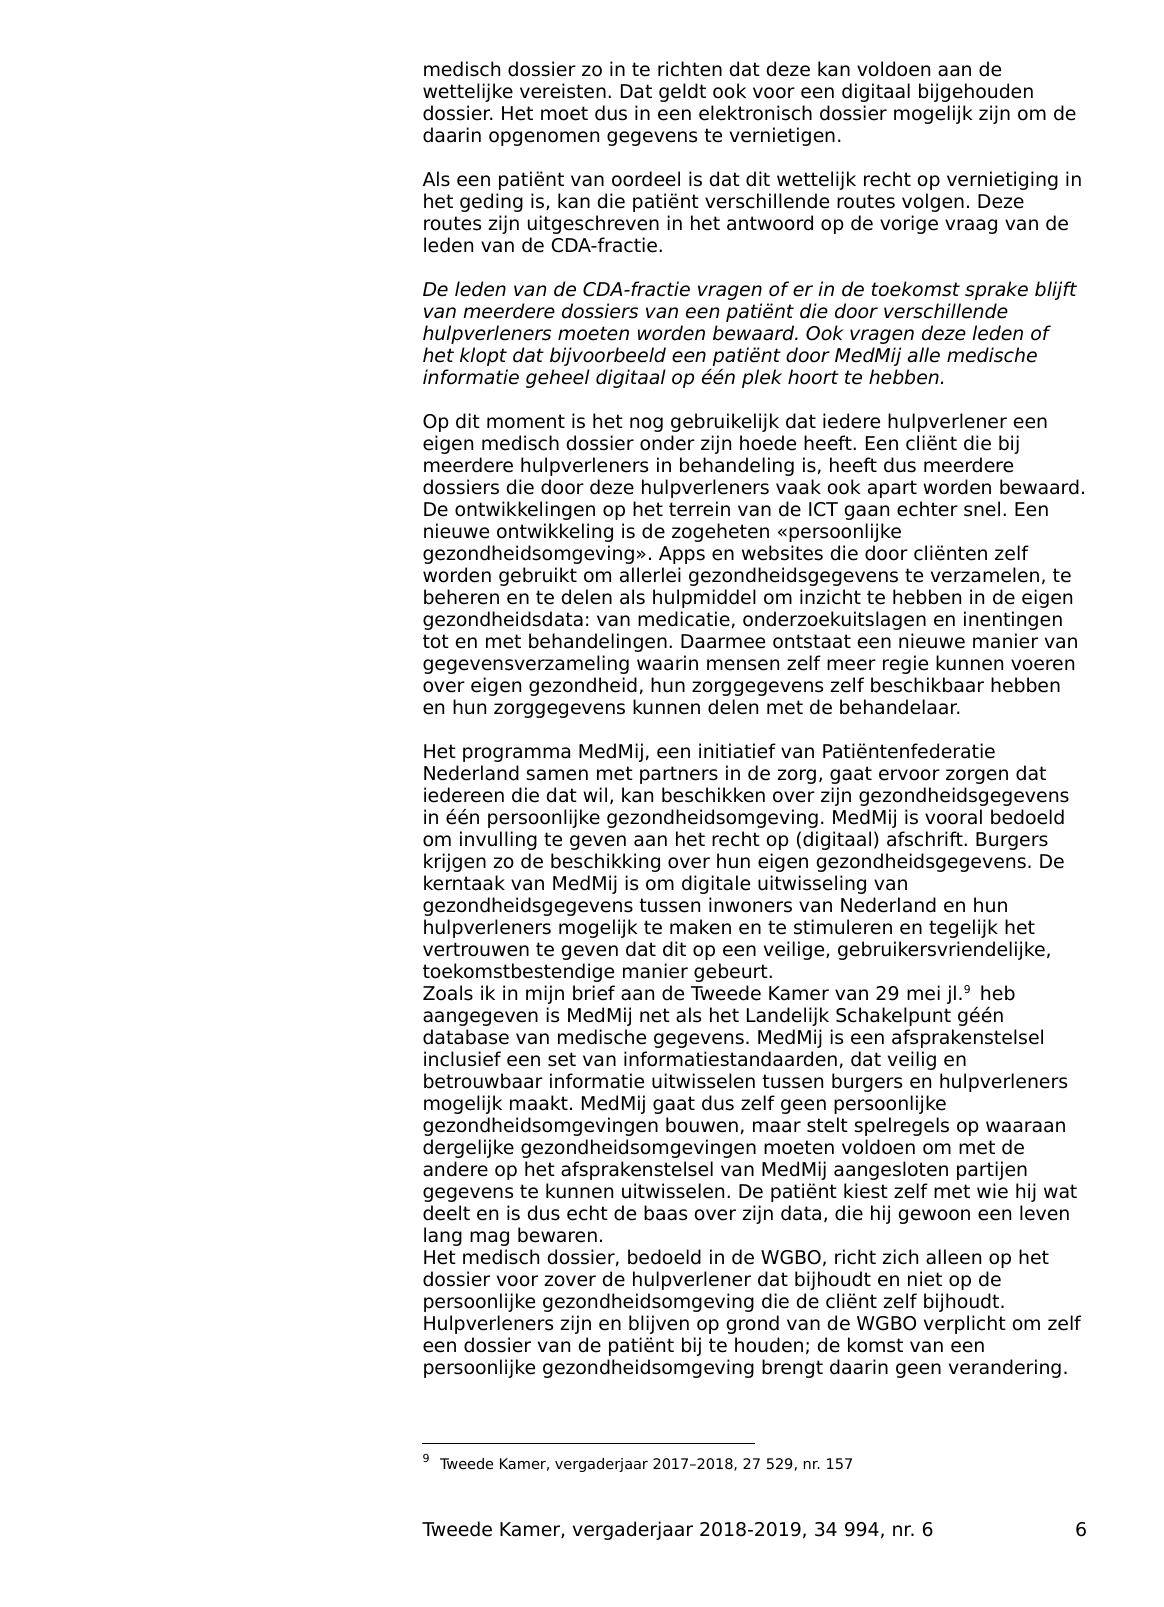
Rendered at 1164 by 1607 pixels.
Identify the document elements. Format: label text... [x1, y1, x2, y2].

text Het medisch dossier, bedoeld in de WGBO, richt zich alleen op het dossier voor zover de hulpverlener dat bijhoudt en niet op de persoonlijke gezondheidsomgeving die de cliënt zelf bijhoudt. Hulpverleners zijn en blijven op grond van de WGBO verplicht om zelf een dossier van de patiënt bij te houden; de komst van een persoonlijke gezondheidsomgeving brengt daarin geen verandering. [422, 1247, 1087, 1379]
text medisch dossier zo in te richten dat deze kan voldoen aan de wettelijke vereisten. Dat geldt ook voor een digitaal bijgehouden dossier. Het moet dus in een elektronisch dossier mogelijk zijn om de daarin opgenomen gegevens te vernietigen. [422, 59, 1087, 147]
text Op dit moment is het nog gebruikelijk dat iedere hulpverlener een eigen medisch dossier onder zijn hoede heeft. Een cliënt die bij meerdere hulpverleners in behandeling is, heeft dus meerdere dossiers die door deze hulpverleners vaak ook apart worden bewaard. De ontwikkelingen op het terrein van de ICT gaan echter snel. Een nieuwe ontwikkeling is de zogeheten «persoonlijke gezondheidsomgeving». Apps en websites die door cliënten zelf worden gebruikt om allerlei gezondheidsgegevens te verzamelen, te beheren en te delen als hulpmiddel om inzicht te hebben in de eigen gezondheidsdata: van medicatie, onderzoekuitslagen en inentingen tot en met behandelingen. Daarmee ontstaat een nieuwe manier van gegevensverzameling waarin mensen zelf meer regie kunnen voeren over eigen gezondheid, hun zorggegevens zelf beschikbaar hebben en hun zorggegevens kunnen delen met de behandelaar. [422, 411, 1087, 719]
text Zoals ik in mijn brief aan de Tweede Kamer van 29 mei jl. heb aangegeven is MedMij net als het Landelijk Schakelpunt géén database van medische gegevens. MedMij is een afsprakenstelsel inclusief een set van informatiestandaarden, dat veilig en betrouwbaar informatie uitwisselen tussen burgers en hulpverleners mogelijk maakt. MedMij gaat dus zelf geen persoonlijke gezondheidsomgevingen bouwen, maar stelt spelregels op waaraan dergelijke gezondheidsomgevingen moeten voldoen om met de andere op het afsprakenstelsel van MedMij aangesloten partijen gegevens te kunnen uitwisselen. De patiënt kiest zelf met wie hij wat deelt en is dus echt de baas over zijn data, die hij gewoon een leven lang mag bewaren. [422, 983, 1087, 1247]
text Als een patiënt van oordeel is dat dit wettelijk recht op vernietiging in het geding is, kan die patiënt verschillende routes volgen. Deze routes zijn uitgeschreven in het antwoord op de vorige vraag van de leden van de CDA-fractie. [422, 169, 1087, 257]
text Het programma MedMij, een initiatief van Patiëntenfederatie Nederland samen met partners in de zorg, gaat ervoor zorgen dat iedereen die dat wil, kan beschikken over zijn gezondheidsgegevens in één persoonlijke gezondheidsomgeving. MedMij is vooral bedoeld om invulling te geven aan het recht op (digitaal) afschrift. Burgers krijgen zo de beschikking over hun eigen gezondheidsgegevens. De kerntaak van MedMij is om digitale uitwisseling van gezondheidsgegevens tussen inwoners van Nederland en hun hulpverleners mogelijk te maken en te stimuleren en tegelijk het vertrouwen te geven dat dit op een veilige, gebruikersvriendelijke, toekomstbestendige manier gebeurt. [422, 741, 1087, 983]
text Tweede Kamer, vergaderjaar 2017–2018, 27 529, nr. 157 [422, 1452, 1087, 1474]
text De leden van de CDA-fractie vragen of er in de toekomst sprake blijft van meerdere dossiers van een patiënt die door verschillende hulpverleners moeten worden bewaard. Ook vragen deze leden of het klopt dat bijvoorbeeld een patiënt door MedMij alle medische informatie geheel digitaal op één plek hoort te hebben. [422, 279, 1087, 389]
